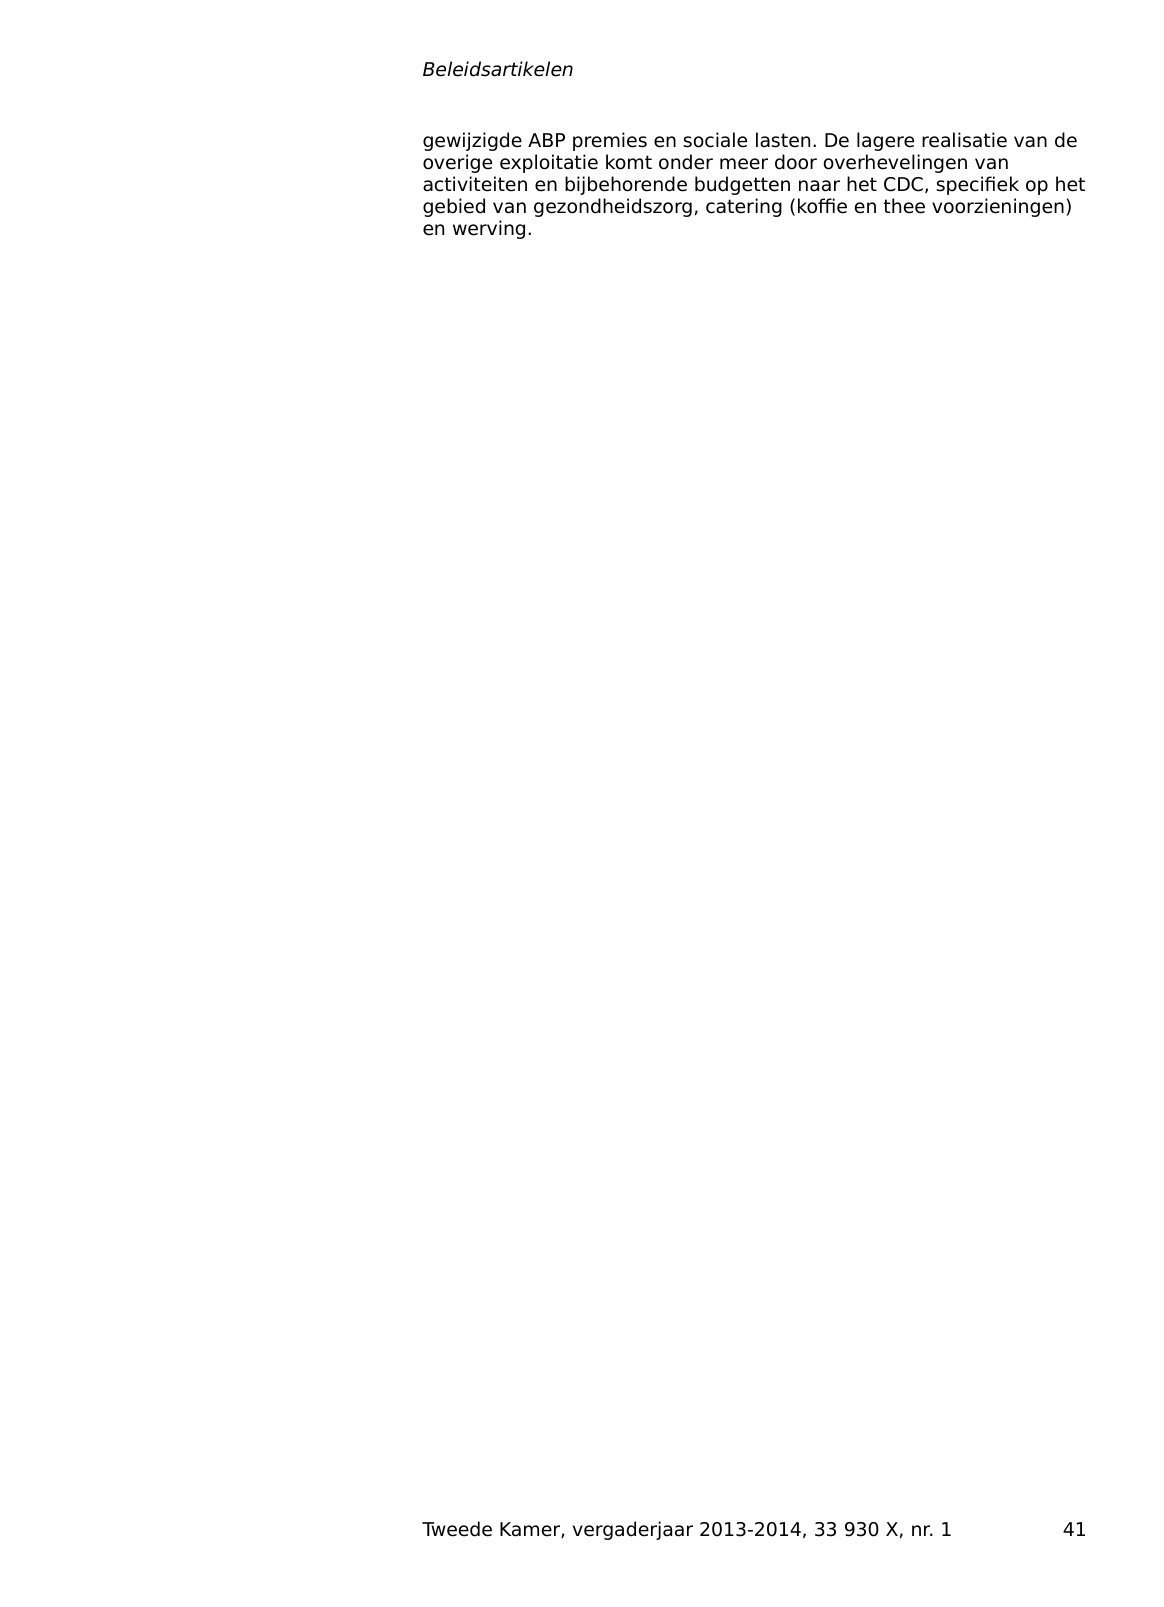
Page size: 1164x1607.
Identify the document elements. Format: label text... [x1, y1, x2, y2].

text gewijzigde ABP premies en sociale lasten. De lagere realisatie van de overige exploitatie komt onder meer door overhevelingen van activiteiten en bijbehorende budgetten naar het CDC, specifiek op het gebied van gezondheidszorg, catering (koffie en thee voorzieningen) en werving. [422, 130, 1087, 240]
